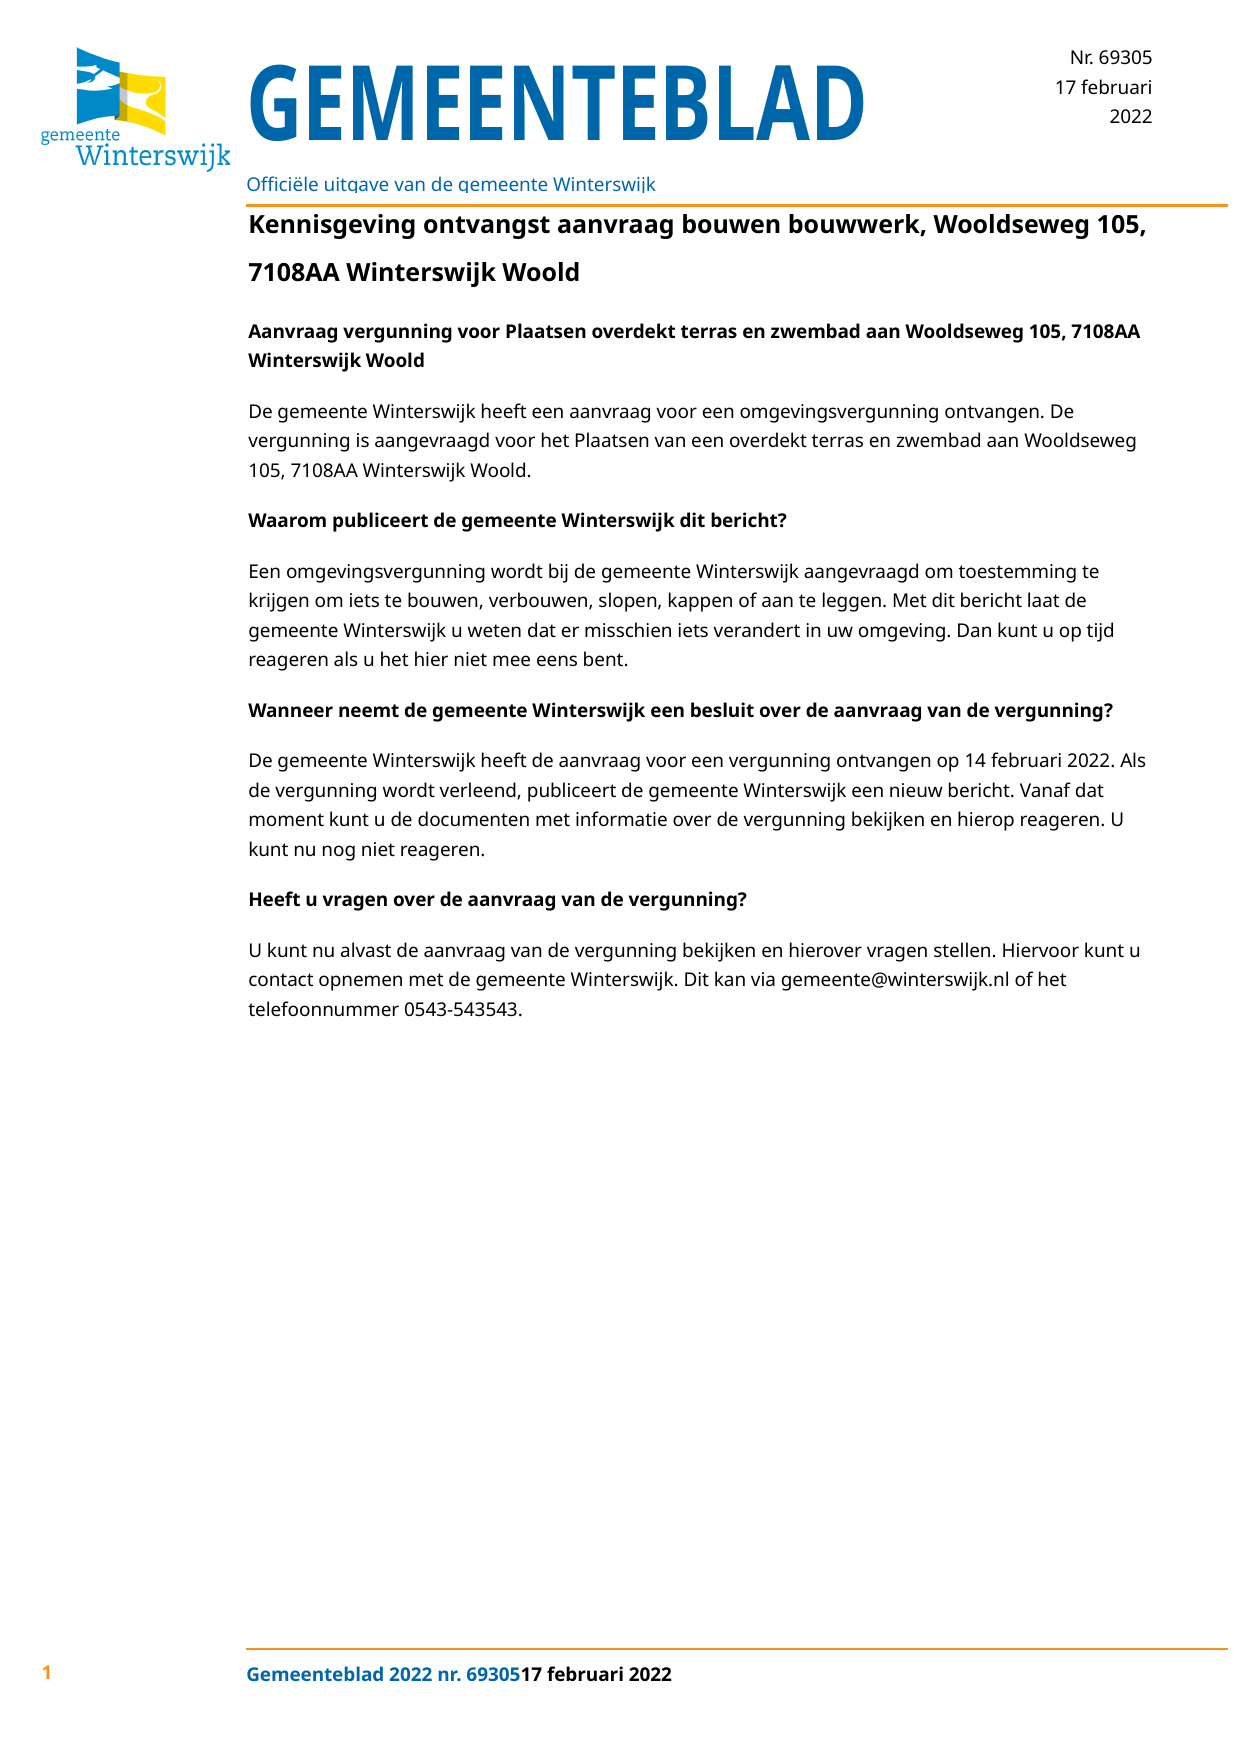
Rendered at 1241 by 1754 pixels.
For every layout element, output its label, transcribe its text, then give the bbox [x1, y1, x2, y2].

text De gemeente Winterswijk heeft de aanvraag voor een vergunning ontvangen op 14 februari 2022. Als de vergunning wordt verleend, publiceert de gemeente Winterswijk een nieuw bericht. Vanaf dat moment kunt u de documenten met informatie over de vergunning bekijken en hierop reageren. U kunt nu nog niet reageren. [248, 747, 1152, 862]
picture [41, 47, 231, 172]
text De gemeente Winterswijk heeft een aanvraag voor een omgevingsvergunning ontvangen. De vergunning is aangevraagd voor het Plaatsen van een overdekt terras en zwembad aan Wooldseweg 105, 7108AA Winterswijk Woold. [248, 398, 1152, 483]
text Heeft u vragen over de aanvraag van de vergunning? [248, 887, 1152, 912]
text U kunt nu alvast de aanvraag van de vergunning bekijken en hierover vragen stellen. Hiervoor kunt u contact opnemen met de gemeente Winterswijk. Dit kan via gemeente@winterswijk.nl of het telefoonnummer 0543-543543. [248, 937, 1152, 1022]
text Wanneer neemt de gemeente Winterswijk een besluit over de aanvraag van de vergunning? [248, 697, 1152, 723]
text Aanvraag vergunning voor Plaatsen overdekt terras en zwembad aan Wooldseweg 105, 7108AA Winterswijk Woold [248, 318, 1152, 373]
text Waarom publiceert de gemeente Winterswijk dit bericht? [248, 507, 1152, 533]
picture [225, 153, 231, 162]
text Een omgevingsvergunning wordt bij de gemeente Winterswijk aangevraagd om toestemming te krijgen om iets te bouwen, verbouwen, slopen, kappen of aan te leggen. Met dit bericht laat de gemeente Winterswijk u weten dat er misschien iets verandert in uw omgeving. Dan kunt u op tijd reageren als u het hier niet mee eens bent. [248, 558, 1152, 672]
text Kennisgeving ontvangst aanvraag bouwen bouwwerk, Wooldseweg 105, 7108AA Winterswijk Woold [248, 207, 1152, 288]
